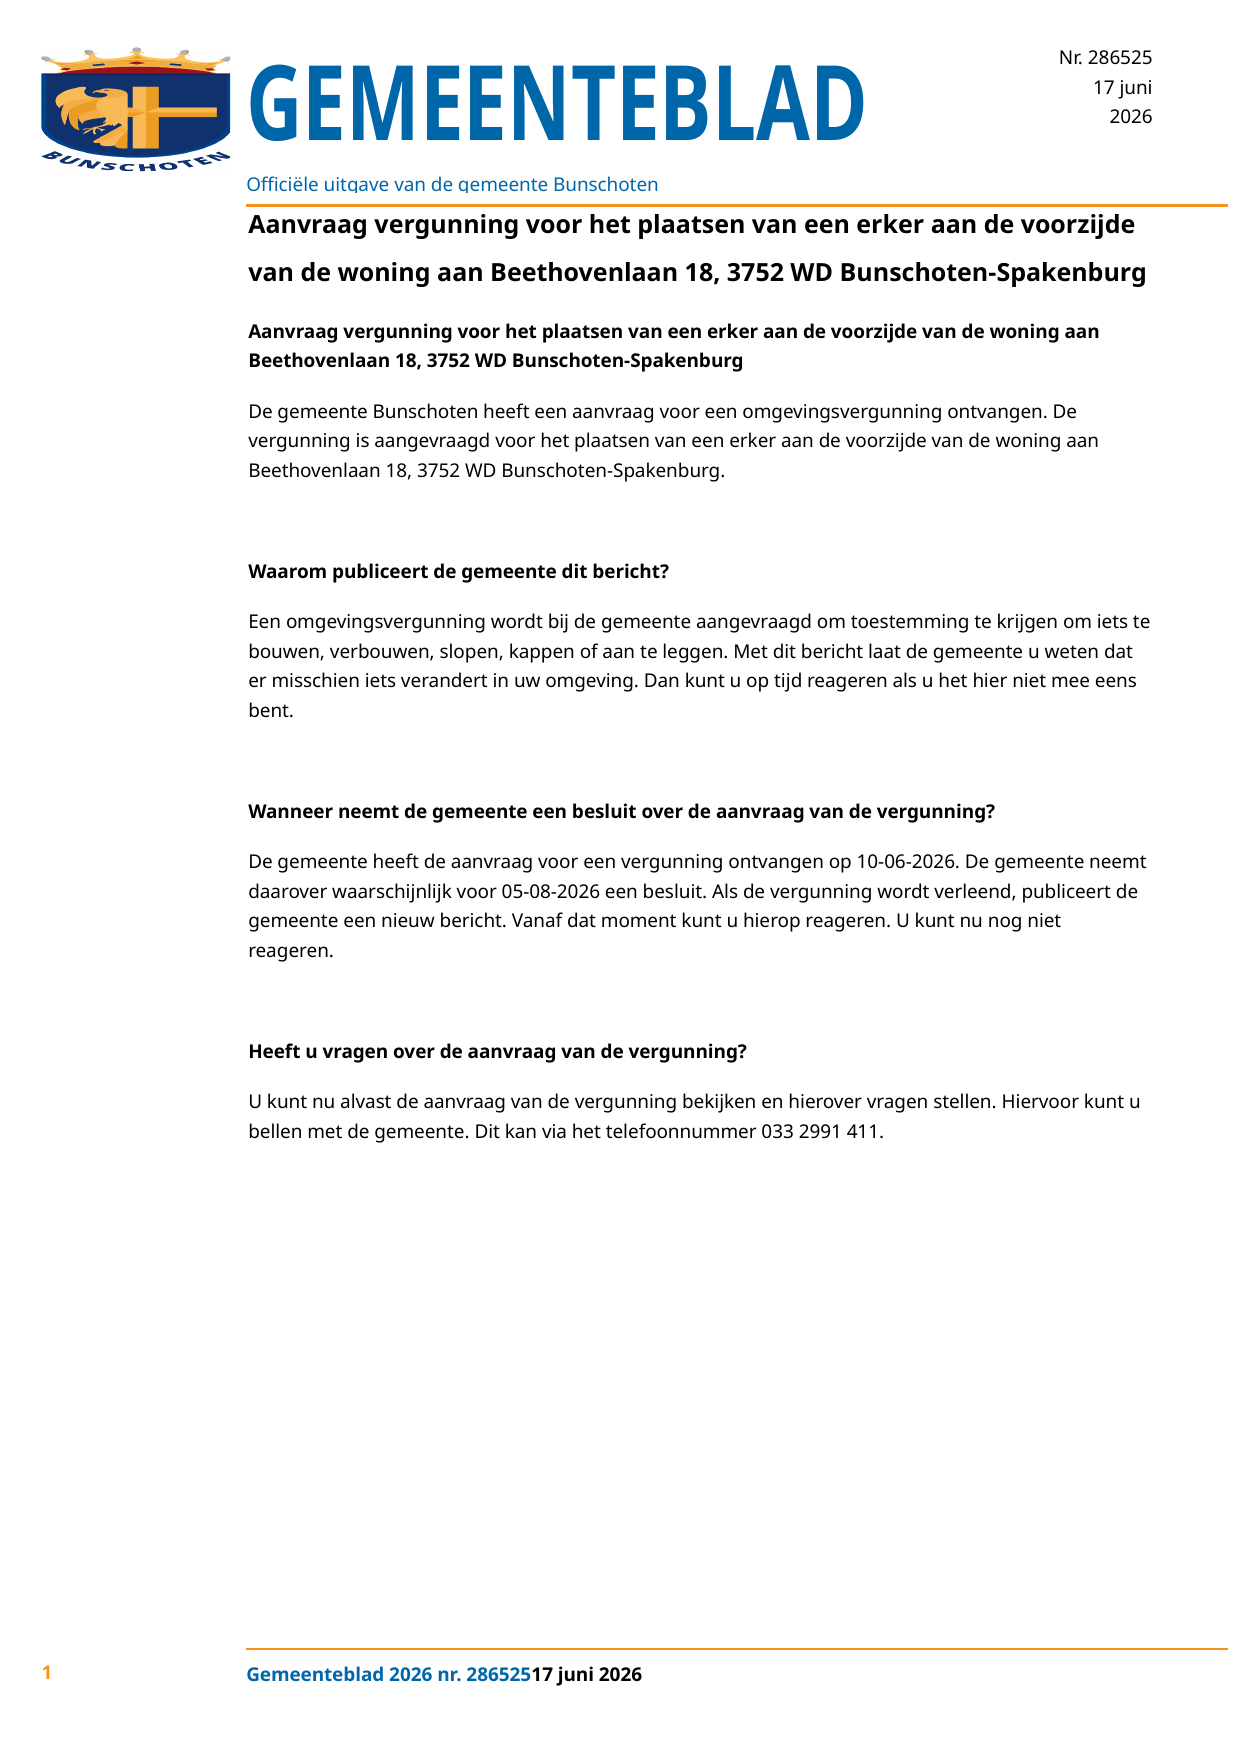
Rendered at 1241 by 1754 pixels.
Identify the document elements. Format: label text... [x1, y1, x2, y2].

text Waarom publiceert de gemeente dit bericht? [248, 558, 1152, 584]
text Wanneer neemt de gemeente een besluit over de aanvraag van de vergunning? [248, 798, 1152, 824]
text U kunt nu alvast de aanvraag van de vergunning bekijken en hierover vragen stellen. Hiervoor kunt u bellen met de gemeente. Dit kan via het telefoonnummer 033 2991 411. [248, 1088, 1152, 1144]
text Aanvraag vergunning voor het plaatsen van een erker aan de voorzijde van de woning aan Beethovenlaan 18, 3752 WD Bunschoten-Spakenburg [248, 207, 1152, 288]
text De gemeente Bunschoten heeft een aanvraag voor een omgevingsvergunning ontvangen. De vergunning is aangevraagd voor het plaatsen van een erker aan de voorzijde van de woning aan Beethovenlaan 18, 3752 WD Bunschoten-Spakenburg. [248, 398, 1152, 483]
text De gemeente heeft de aanvraag voor een vergunning ontvangen op 10-06-2026. De gemeente neemt daarover waarschijnlijk voor 05-08-2026 een besluit. Als de vergunning wordt verleend, publiceert de gemeente een nieuw bericht. Vanaf dat moment kunt u hierop reageren. U kunt nu nog niet reageren. [248, 848, 1152, 963]
text Een omgevingsvergunning wordt bij de gemeente aangevraagd om toestemming te krijgen om iets te bouwen, verbouwen, slopen, kappen of aan te leggen. Met dit bericht laat de gemeente u weten dat er misschien iets verandert in uw omgeving. Dan kunt u op tijd reageren als u het hier niet mee eens bent. [248, 608, 1152, 723]
text Heeft u vragen over de aanvraag van de vergunning? [248, 1038, 1152, 1064]
text Aanvraag vergunning voor het plaatsen van een erker aan de voorzijde van de woning aan Beethovenlaan 18, 3752 WD Bunschoten-Spakenburg [248, 318, 1152, 373]
picture [41, 47, 231, 172]
